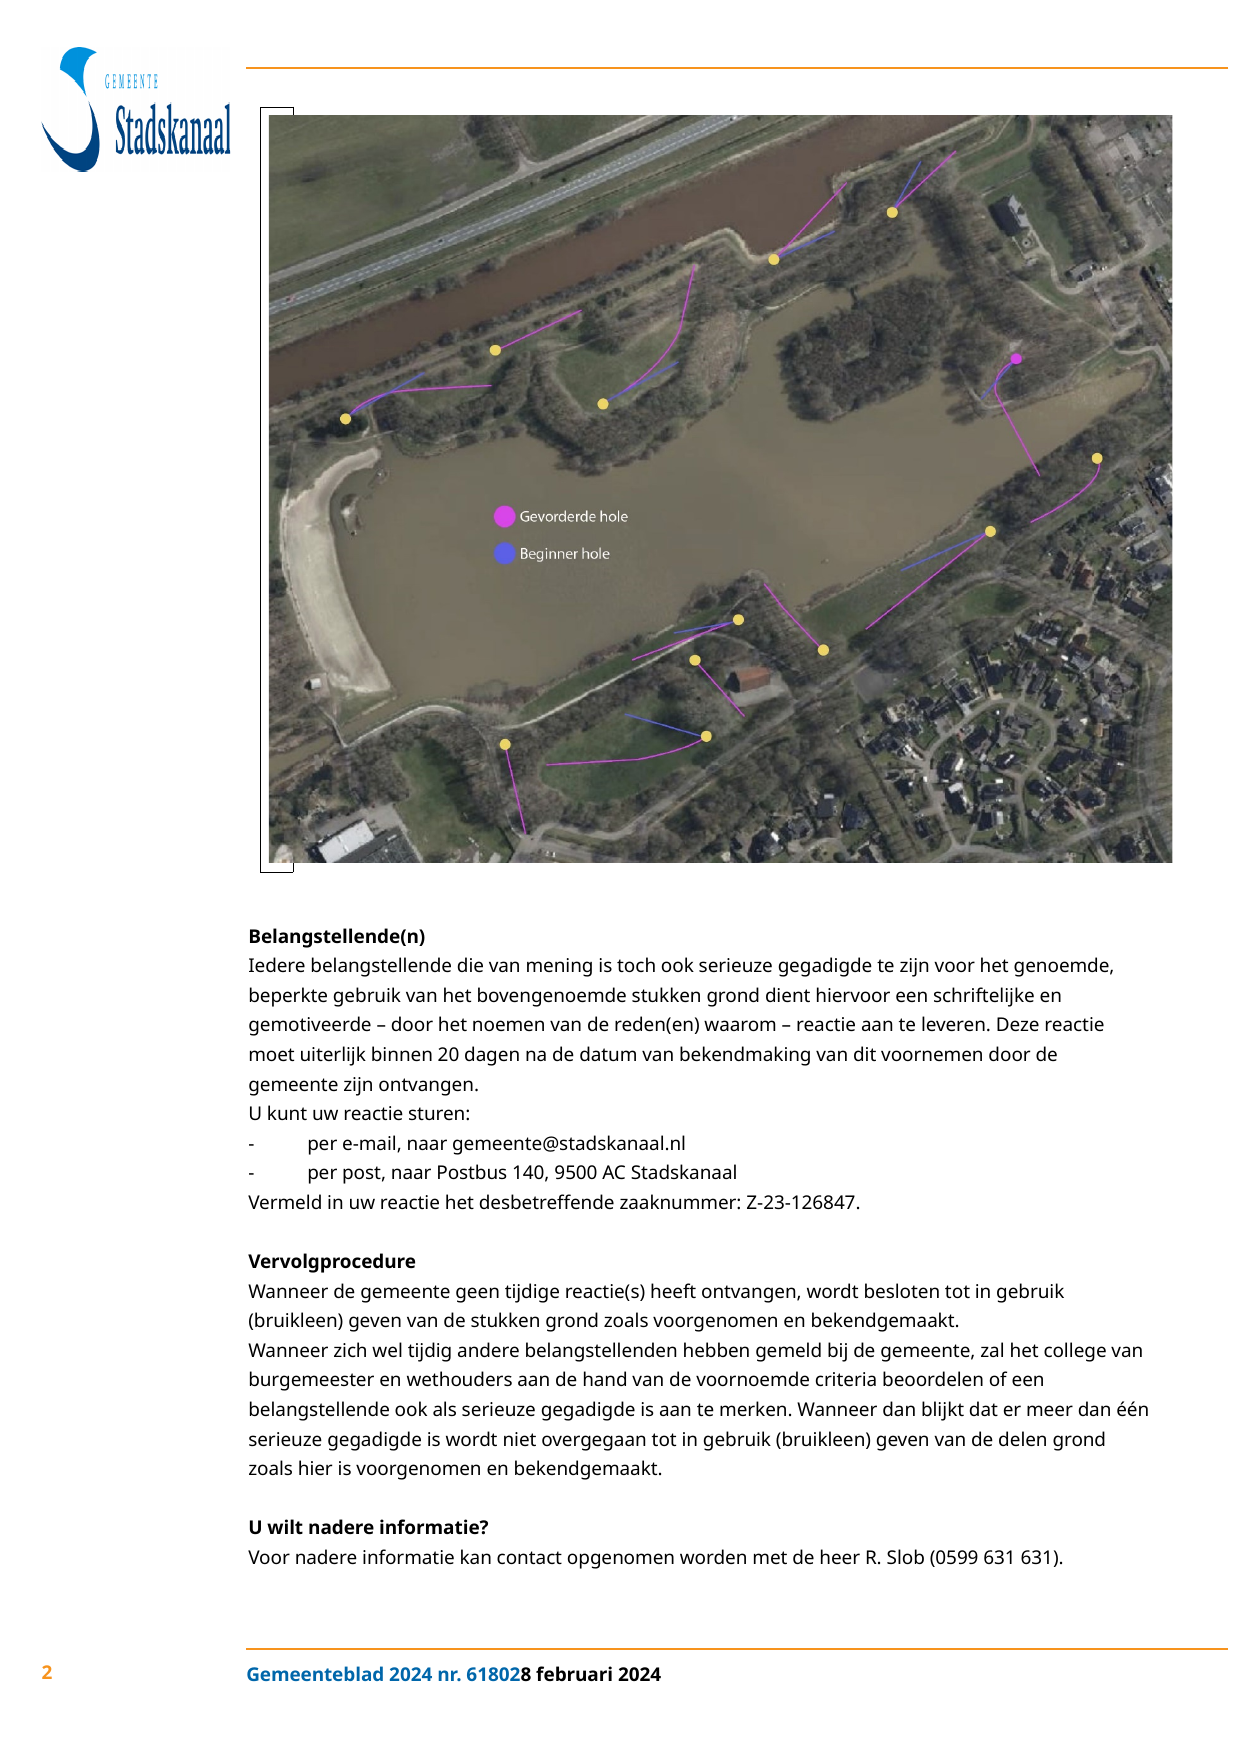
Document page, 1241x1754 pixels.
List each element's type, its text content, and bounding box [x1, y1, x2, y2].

list per post, naar Postbus 140, 9500 AC Stadskanaal [248, 1159, 1152, 1185]
text U kunt uw reactie sturen: [248, 1100, 1152, 1126]
text Wanneer zich wel tijdig andere belangstellenden hebben gemeld bij de gemeente, zal het college van burgemeester en wethouders aan de hand van de voornoemde criteria beoordelen of een belangstellende ook als serieuze gegadigde is aan te merken. Wanneer dan blijkt dat er meer dan één serieuze gegadigde is wordt niet overgegaan tot in gebruik (bruikleen) geven van de delen grond zoals hier is voorgenomen en bekendgemaakt. [248, 1337, 1152, 1481]
text Wanneer de gemeente geen tijdige reactie(s) heeft ontvangen, wordt besloten tot in gebruik (bruikleen) geven van de stukken grond zoals voorgenomen en bekendgemaakt. [248, 1278, 1152, 1333]
text Belangstellende(n) [248, 923, 1152, 948]
text Iedere belangstellende die van mening is toch ook serieuze gegadigde te zijn voor het genoemde, beperkte gebruik van het bovengenoemde stukken grond dient hiervoor een schriftelijke en gemotiveerde – door het noemen van de reden(en) waarom – reactie aan te leveren. Deze reactie moet uiterlijk binnen 20 dagen na de datum van bekendmaking van dit voornemen door de gemeente zijn ontvangen. [248, 952, 1152, 1096]
text Vermeld in uw reactie het desbetreffende zaaknummer: Z-23-126847. [248, 1189, 1152, 1215]
text Vervolgprocedure [248, 1248, 1152, 1274]
text Voor nadere informatie kan contact opgenomen worden met de heer R. Slob (0599 631 631). [248, 1544, 1152, 1570]
text U wilt nadere informatie? [248, 1514, 1152, 1540]
list per e-mail, naar gemeente@stadskanaal.nl [248, 1130, 1152, 1156]
picture [268, 115, 1173, 863]
picture [41, 47, 231, 172]
